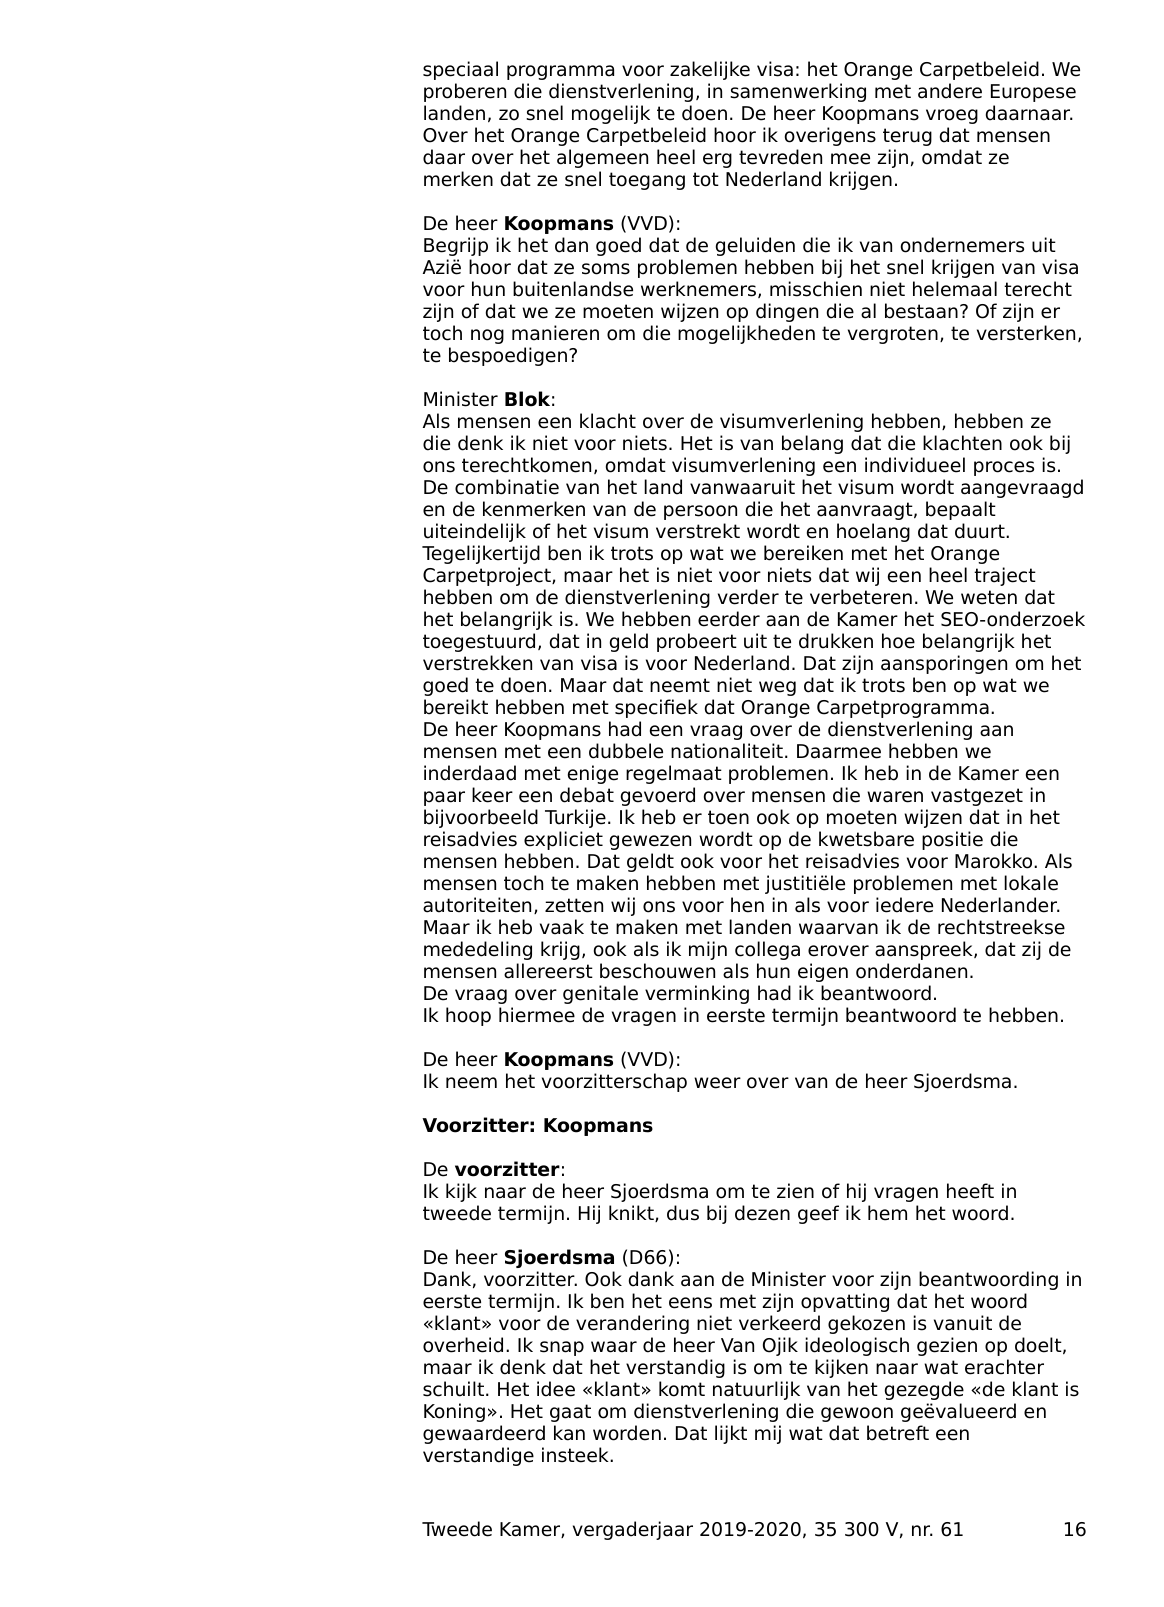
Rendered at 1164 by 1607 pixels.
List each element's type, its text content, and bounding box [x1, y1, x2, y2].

text Dank, voorzitter. Ook dank aan de Minister voor zijn beantwoording in eerste termijn. Ik ben het eens met zijn opvatting dat het woord «klant» voor de verandering niet verkeerd gekozen is vanuit de overheid. Ik snap waar de heer Van Ojik ideologisch gezien op doelt, maar ik denk dat het verstandig is om te kijken naar wat erachter schuilt. Het idee «klant» komt natuurlijk van het gezegde «de klant is Koning». Het gaat om dienstverlening die gewoon geëvalueerd en gewaardeerd kan worden. Dat lijkt mij wat dat betreft een verstandige insteek. [422, 1269, 1087, 1467]
text De voorzitter: [422, 1159, 1087, 1181]
text De heer Koopmans (VVD): [422, 1049, 1087, 1071]
text Minister Blok: [422, 389, 1087, 411]
text speciaal programma voor zakelijke visa: het Orange Carpetbeleid. We proberen die dienstverlening, in samenwerking met andere Europese landen, zo snel mogelijk te doen. De heer Koopmans vroeg daarnaar. Over het Orange Carpetbeleid hoor ik overigens terug dat mensen daar over het algemeen heel erg tevreden mee zijn, omdat ze merken dat ze snel toegang tot Nederland krijgen. [422, 59, 1087, 191]
subtitle Voorzitter: Koopmans [422, 1115, 1087, 1137]
text Begrijp ik het dan goed dat de geluiden die ik van ondernemers uit Azië hoor dat ze soms problemen hebben bij het snel krijgen van visa voor hun buitenlandse werknemers, misschien niet helemaal terecht zijn of dat we ze moeten wijzen op dingen die al bestaan? Of zijn er toch nog manieren om die mogelijkheden te vergroten, te versterken, te bespoedigen? [422, 235, 1087, 367]
text De heer Koopmans (VVD): [422, 213, 1087, 235]
text De vraag over genitale verminking had ik beantwoord. [422, 983, 1087, 1004]
text Ik neem het voorzitterschap weer over van de heer Sjoerdsma. [422, 1071, 1087, 1093]
text Ik hoop hiermee de vragen in eerste termijn beantwoord te hebben. [422, 1004, 1087, 1027]
text De heer Sjoerdsma (D66): [422, 1247, 1087, 1269]
text Als mensen een klacht over de visumverlening hebben, hebben ze die denk ik niet voor niets. Het is van belang dat die klachten ook bij ons terechtkomen, omdat visumverlening een individueel proces is. De combinatie van het land vanwaaruit het visum wordt aangevraagd en de kenmerken van de persoon die het aanvraagt, bepaalt uiteindelijk of het visum verstrekt wordt en hoelang dat duurt. Tegelijkertijd ben ik trots op wat we bereiken met het Orange Carpetproject, maar het is niet voor niets dat wij een heel traject hebben om de dienstverlening verder te verbeteren. We weten dat het belangrijk is. We hebben eerder aan de Kamer het SEO-onderzoek toegestuurd, dat in geld probeert uit te drukken hoe belangrijk het verstrekken van visa is voor Nederland. Dat zijn aansporingen om het goed te doen. Maar dat neemt niet weg dat ik trots ben op wat we bereikt hebben met specifiek dat Orange Carpetprogramma. [422, 411, 1087, 719]
text Ik kijk naar de heer Sjoerdsma om te zien of hij vragen heeft in tweede termijn. Hij knikt, dus bij dezen geef ik hem het woord. [422, 1181, 1087, 1225]
text De heer Koopmans had een vraag over de dienstverlening aan mensen met een dubbele nationaliteit. Daarmee hebben we inderdaad met enige regelmaat problemen. Ik heb in de Kamer een paar keer een debat gevoerd over mensen die waren vastgezet in bijvoorbeeld Turkije. Ik heb er toen ook op moeten wijzen dat in het reisadvies expliciet gewezen wordt op de kwetsbare positie die mensen hebben. Dat geldt ook voor het reisadvies voor Marokko. Als mensen toch te maken hebben met justitiële problemen met lokale autoriteiten, zetten wij ons voor hen in als voor iedere Nederlander. Maar ik heb vaak te maken met landen waarvan ik de rechtstreekse mededeling krijg, ook als ik mijn collega erover aanspreek, dat zij de mensen allereerst beschouwen als hun eigen onderdanen. [422, 719, 1087, 983]
